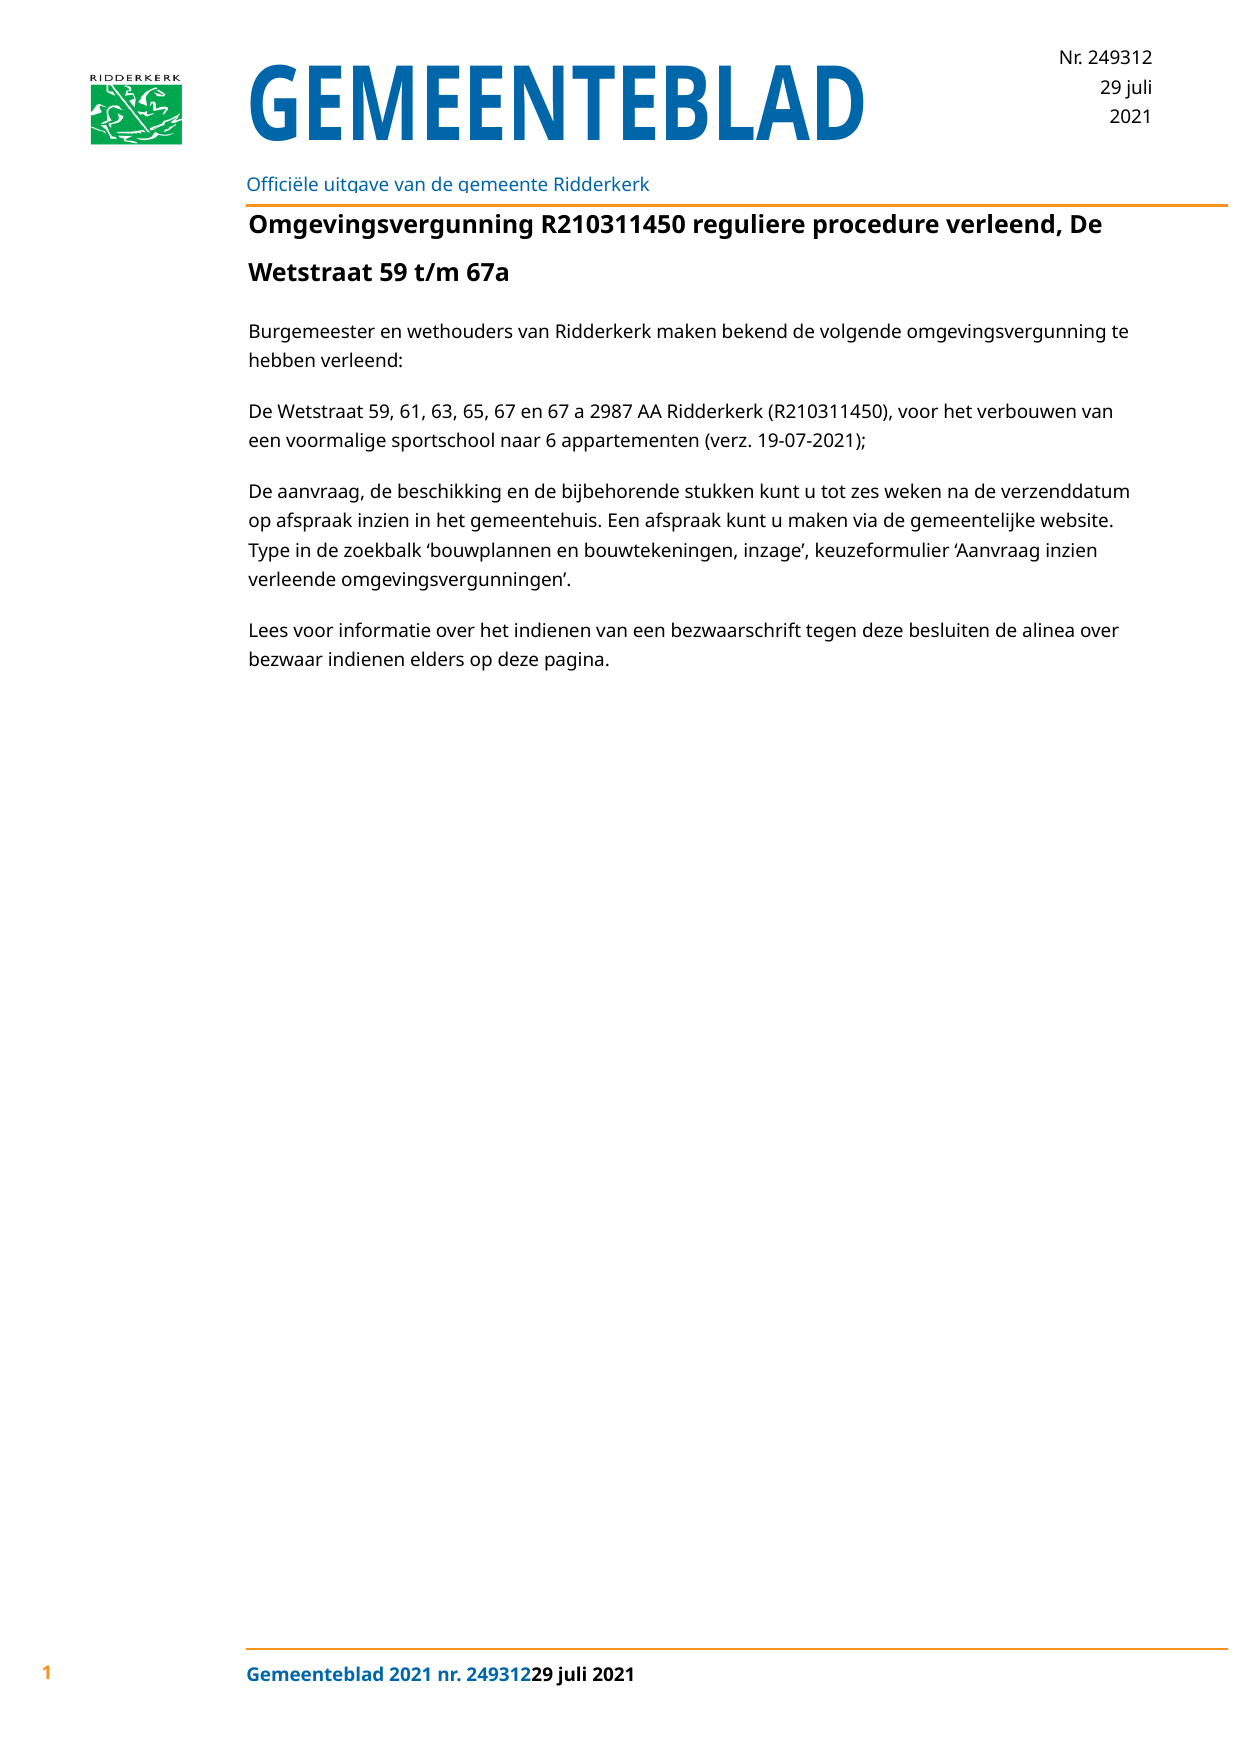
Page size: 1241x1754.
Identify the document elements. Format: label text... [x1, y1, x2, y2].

text De Wetstraat 59, 61, 63, 65, 67 en 67 a 2987 AA Ridderkerk (R210311450), voor het verbouwen van een voormalige sportschool naar 6 appartementen (verz. 19-07-2021); [248, 398, 1152, 453]
text De aanvraag, de beschikking en de bijbehorende stukken kunt u tot zes weken na de verzenddatum op afspraak inzien in het gemeentehuis. Een afspraak kunt u maken via de gemeentelijke website. Type in de zoekbalk ‘bouwplannen en bouwtekeningen, inzage’, keuzeformulier ‘Aanvraag inzien verleende omgevingsvergunningen’. [248, 478, 1152, 592]
text Burgemeester en wethouders van Ridderkerk maken bekend de volgende omgevingsvergunning te hebben verleend: [248, 318, 1152, 373]
picture [41, 47, 231, 172]
text Omgevingsvergunning R210311450 reguliere procedure verleend, De Wetstraat 59 t/m 67a [248, 207, 1152, 288]
text Lees voor informatie over het indienen van een bezwaarschrift tegen deze besluiten de alinea over bezwaar indienen elders op deze pagina. [248, 617, 1152, 672]
